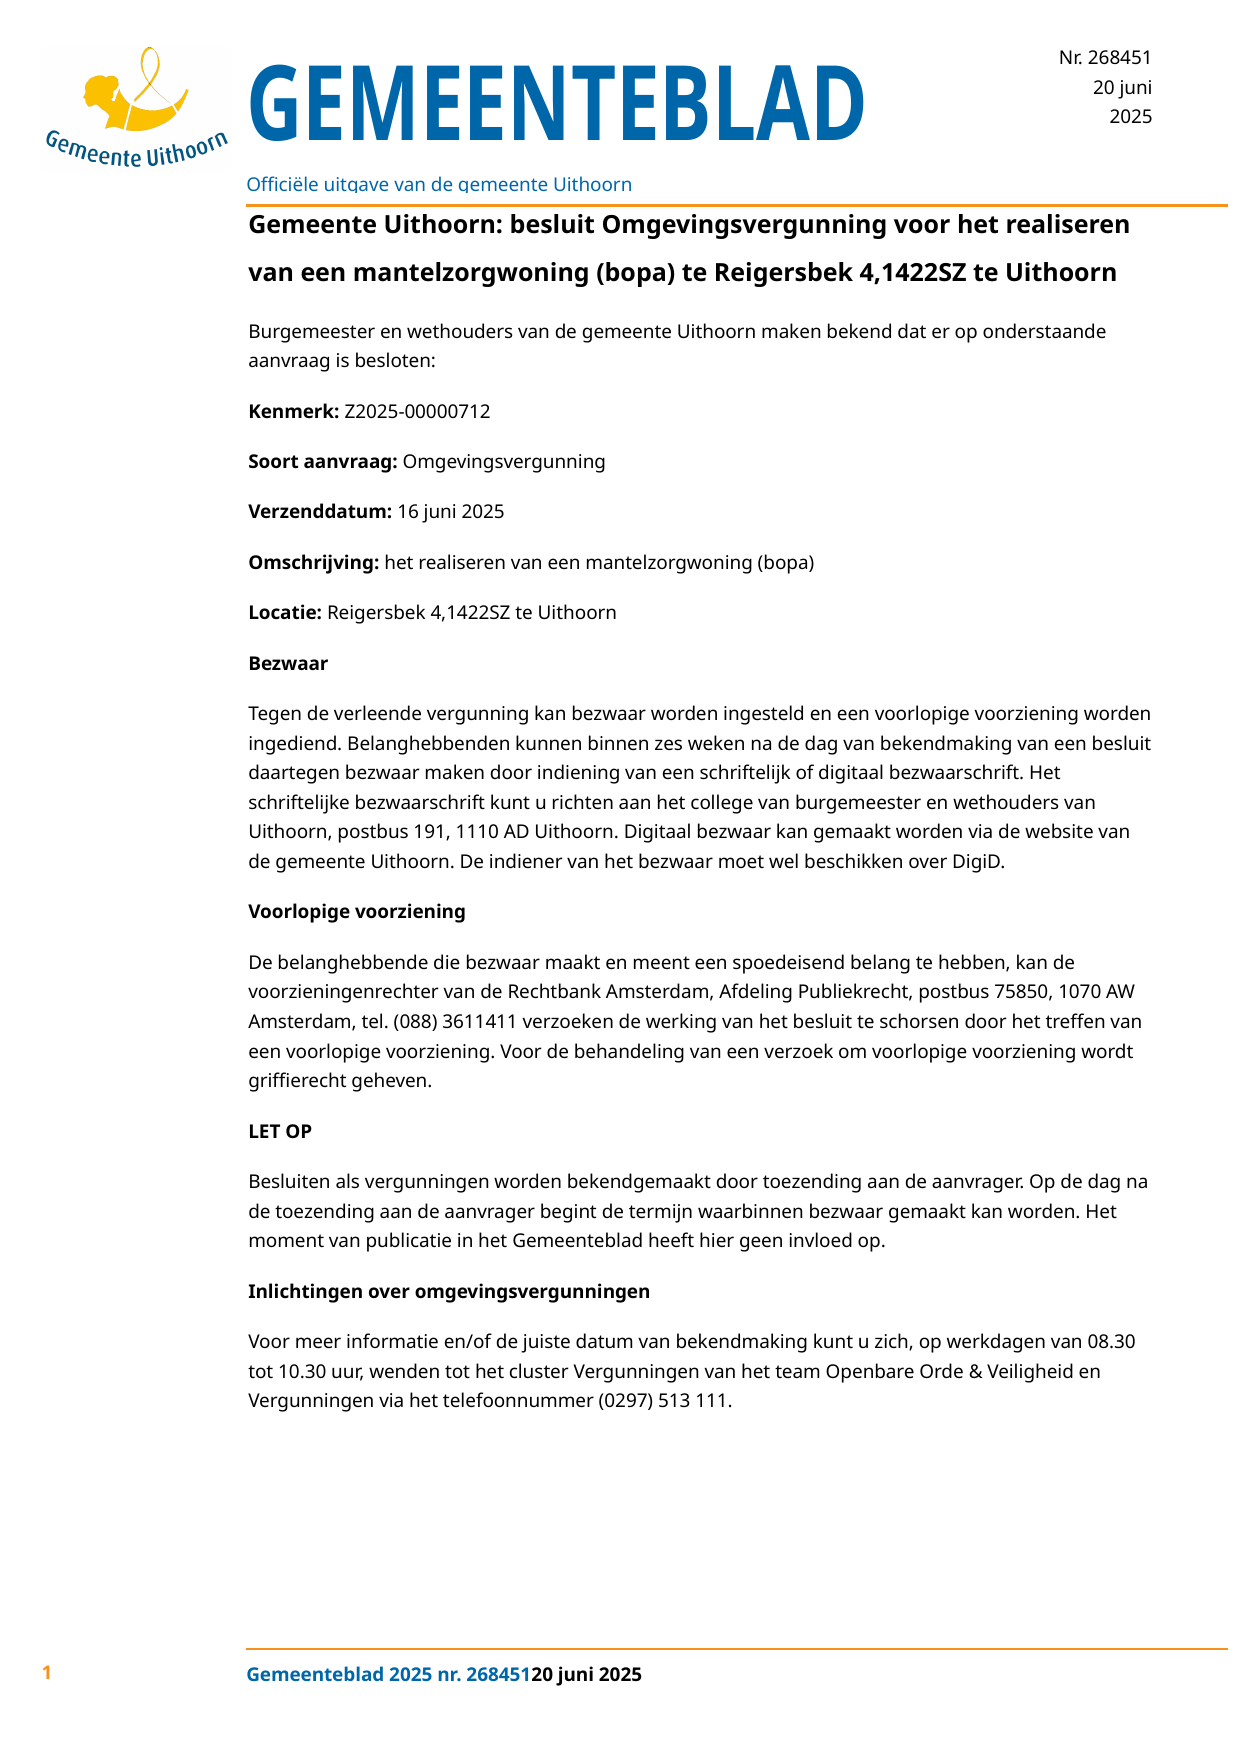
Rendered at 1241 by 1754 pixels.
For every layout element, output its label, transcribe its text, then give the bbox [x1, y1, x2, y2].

picture [41, 47, 231, 172]
text Verzenddatum: 16 juni 2025 [248, 499, 1152, 524]
text Voorlopige voorziening [248, 899, 1152, 924]
text Kenmerk: Z2025-00000712 [248, 398, 1152, 424]
text Soort aanvraag: Omgevingsvergunning [248, 448, 1152, 474]
text De belanghebbende die bezwaar maakt en meent een spoedeisend belang te hebben, kan de voorzieningenrechter van de Rechtbank Amsterdam, Afdeling Publiekrecht, postbus 75850, 1070 AW Amsterdam, tel. (088) 3611411 verzoeken de werking van het besluit te schorsen door het treffen van een voorlopige voorziening. Voor de behandeling van een verzoek om voorlopige voorziening wordt griffierecht geheven. [248, 949, 1152, 1093]
text Tegen de verleende vergunning kan bezwaar worden ingesteld en een voorlopige voorziening worden ingediend. Belanghebbenden kunnen binnen zes weken na de dag van bekendmaking van een besluit daartegen bezwaar maken door indiening van een schriftelijk of digitaal bezwaarschrift. Het schriftelijke bezwaarschrift kunt u richten aan het college van burgemeester en wethouders van Uithoorn, postbus 191, 1110 AD Uithoorn. Digitaal bezwaar kan gemaakt worden via de website van de gemeente Uithoorn. De indiener van het bezwaar moet wel beschikken over DigiD. [248, 700, 1152, 874]
text Inlichtingen over omgevingsvergunningen [248, 1278, 1152, 1304]
text Voor meer informatie en/of de juiste datum van bekendmaking kunt u zich, op werkdagen van 08.30 tot 10.30 uur, wenden tot het cluster Vergunningen van het team Openbare Orde & Veiligheid en Vergunningen via het telefoonnummer (0297) 513 111. [248, 1328, 1152, 1413]
text Bezwaar [248, 650, 1152, 676]
text Gemeente Uithoorn: besluit Omgevingsvergunning voor het realiseren van een mantelzorgwoning (bopa) te Reigersbek 4,1422SZ te Uithoorn [248, 207, 1152, 288]
text LET OP [248, 1118, 1152, 1144]
text Besluiten als vergunningen worden bekendgemaakt door toezending aan de aanvrager. Op de dag na de toezending aan de aanvrager begint de termijn waarbinnen bezwaar gemaakt kan worden. Het moment van publicatie in het Gemeenteblad heeft hier geen invloed op. [248, 1168, 1152, 1253]
text Burgemeester en wethouders van de gemeente Uithoorn maken bekend dat er op onderstaande aanvraag is besloten: [248, 318, 1152, 373]
text Locatie: Reigersbek 4,1422SZ te Uithoorn [248, 599, 1152, 625]
text Omschrijving: het realiseren van een mantelzorgwoning (bopa) [248, 549, 1152, 575]
